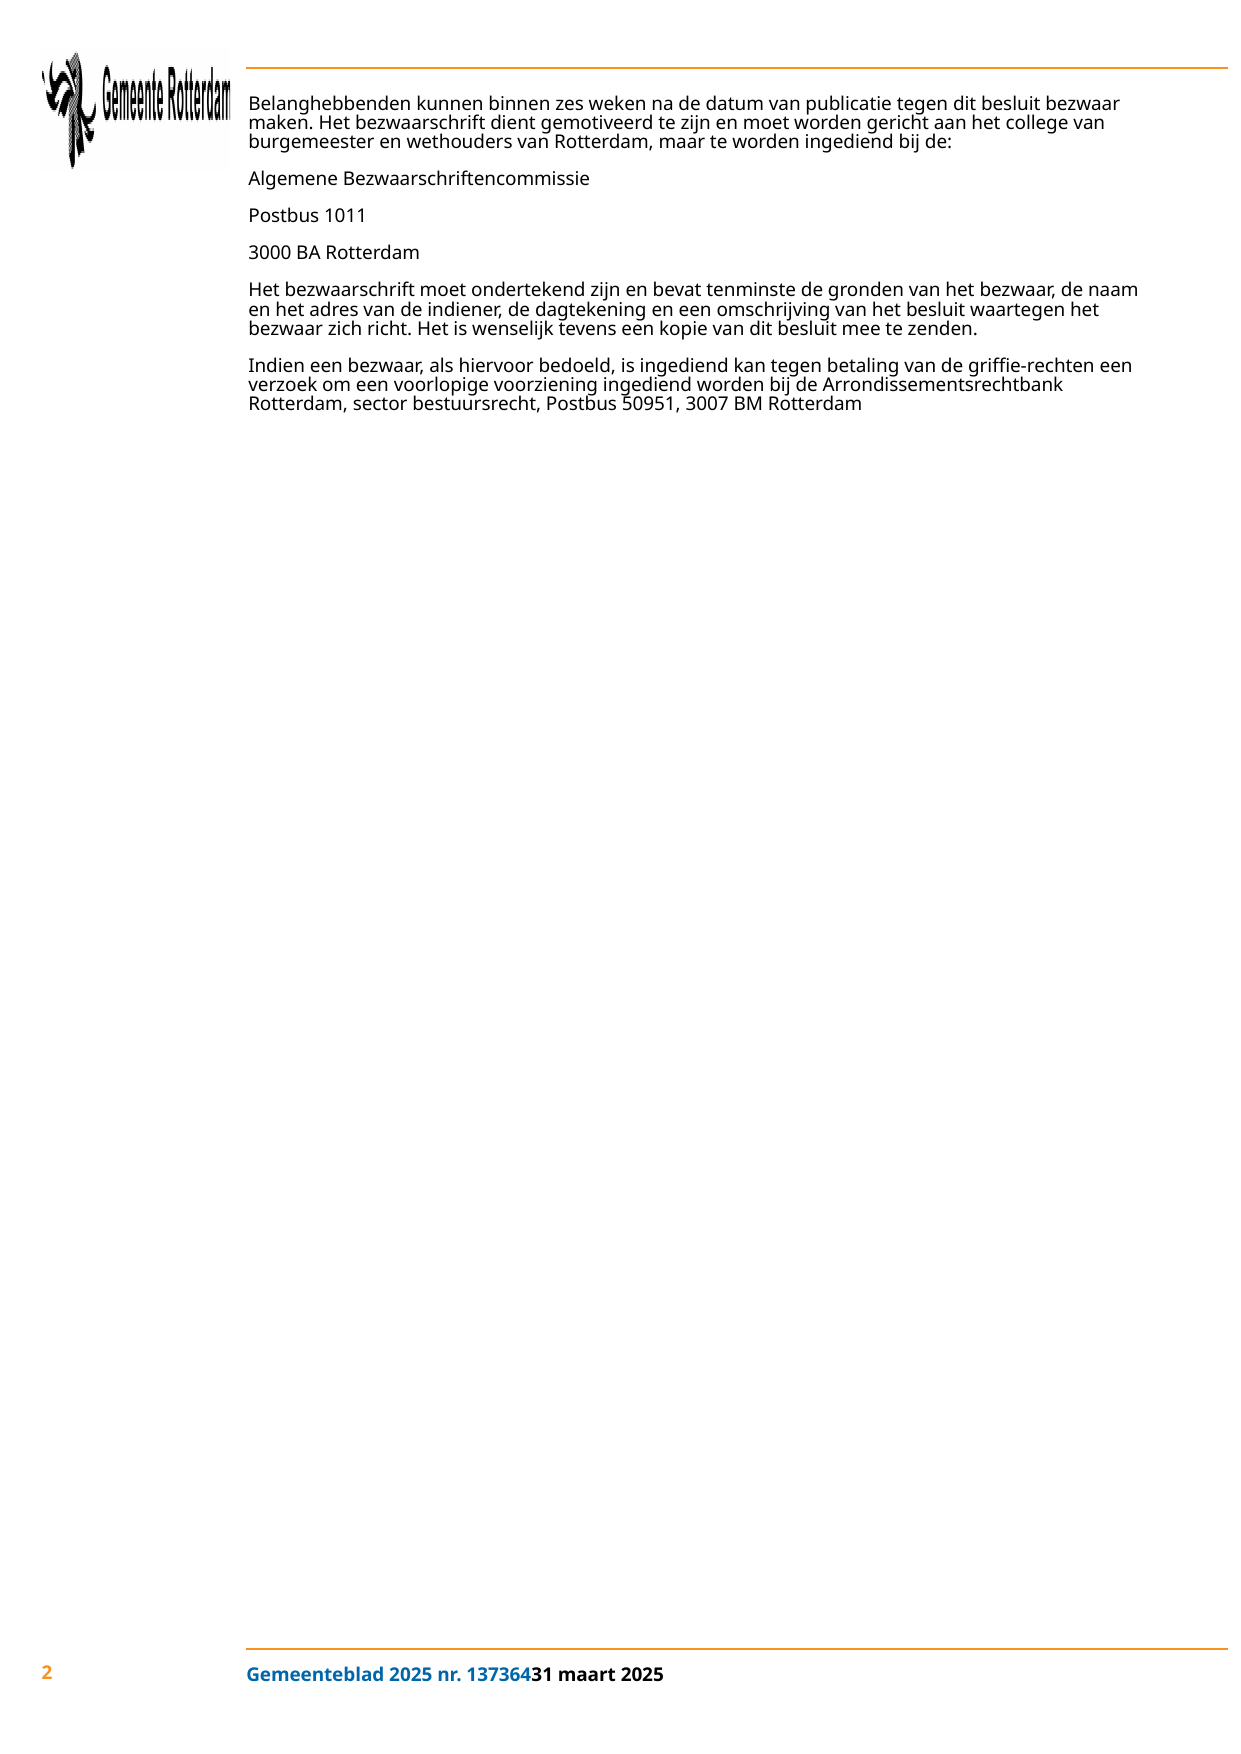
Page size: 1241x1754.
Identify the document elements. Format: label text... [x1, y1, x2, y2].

picture [41, 47, 231, 172]
text Belanghebbenden kunnen binnen zes weken na de datum van publicatie tegen dit besluit bezwaar maken. Het bezwaarschrift dient gemotiveerd te zijn en moet worden gericht aan het college van burgemeester en wethouders van Rotterdam, maar te worden ingediend bij de: [248, 95, 1152, 153]
text Postbus 1011 [248, 207, 1152, 227]
text Indien een bezwaar, als hiervoor bedoeld, is ingediend kan tegen betaling van de griffie-rechten een verzoek om een voorlopige voorziening ingediend worden bij de Arrondissementsrechtbank Rotterdam, sector bestuursrecht, Postbus 50951, 3007 BM Rotterdam [248, 357, 1152, 414]
text 3000 BA Rotterdam [248, 244, 1152, 263]
text Het bezwaarschrift moet ondertekend zijn en bevat tenminste de gronden van het bezwaar, de naam en het adres van de indiener, de dagtekening en een omschrijving van het besluit waartegen het bezwaar zich richt. Het is wenselijk tevens een kopie van dit besluit mee te zenden. [248, 281, 1152, 339]
text Algemene Bezwaarschriftencommissie [248, 170, 1152, 189]
